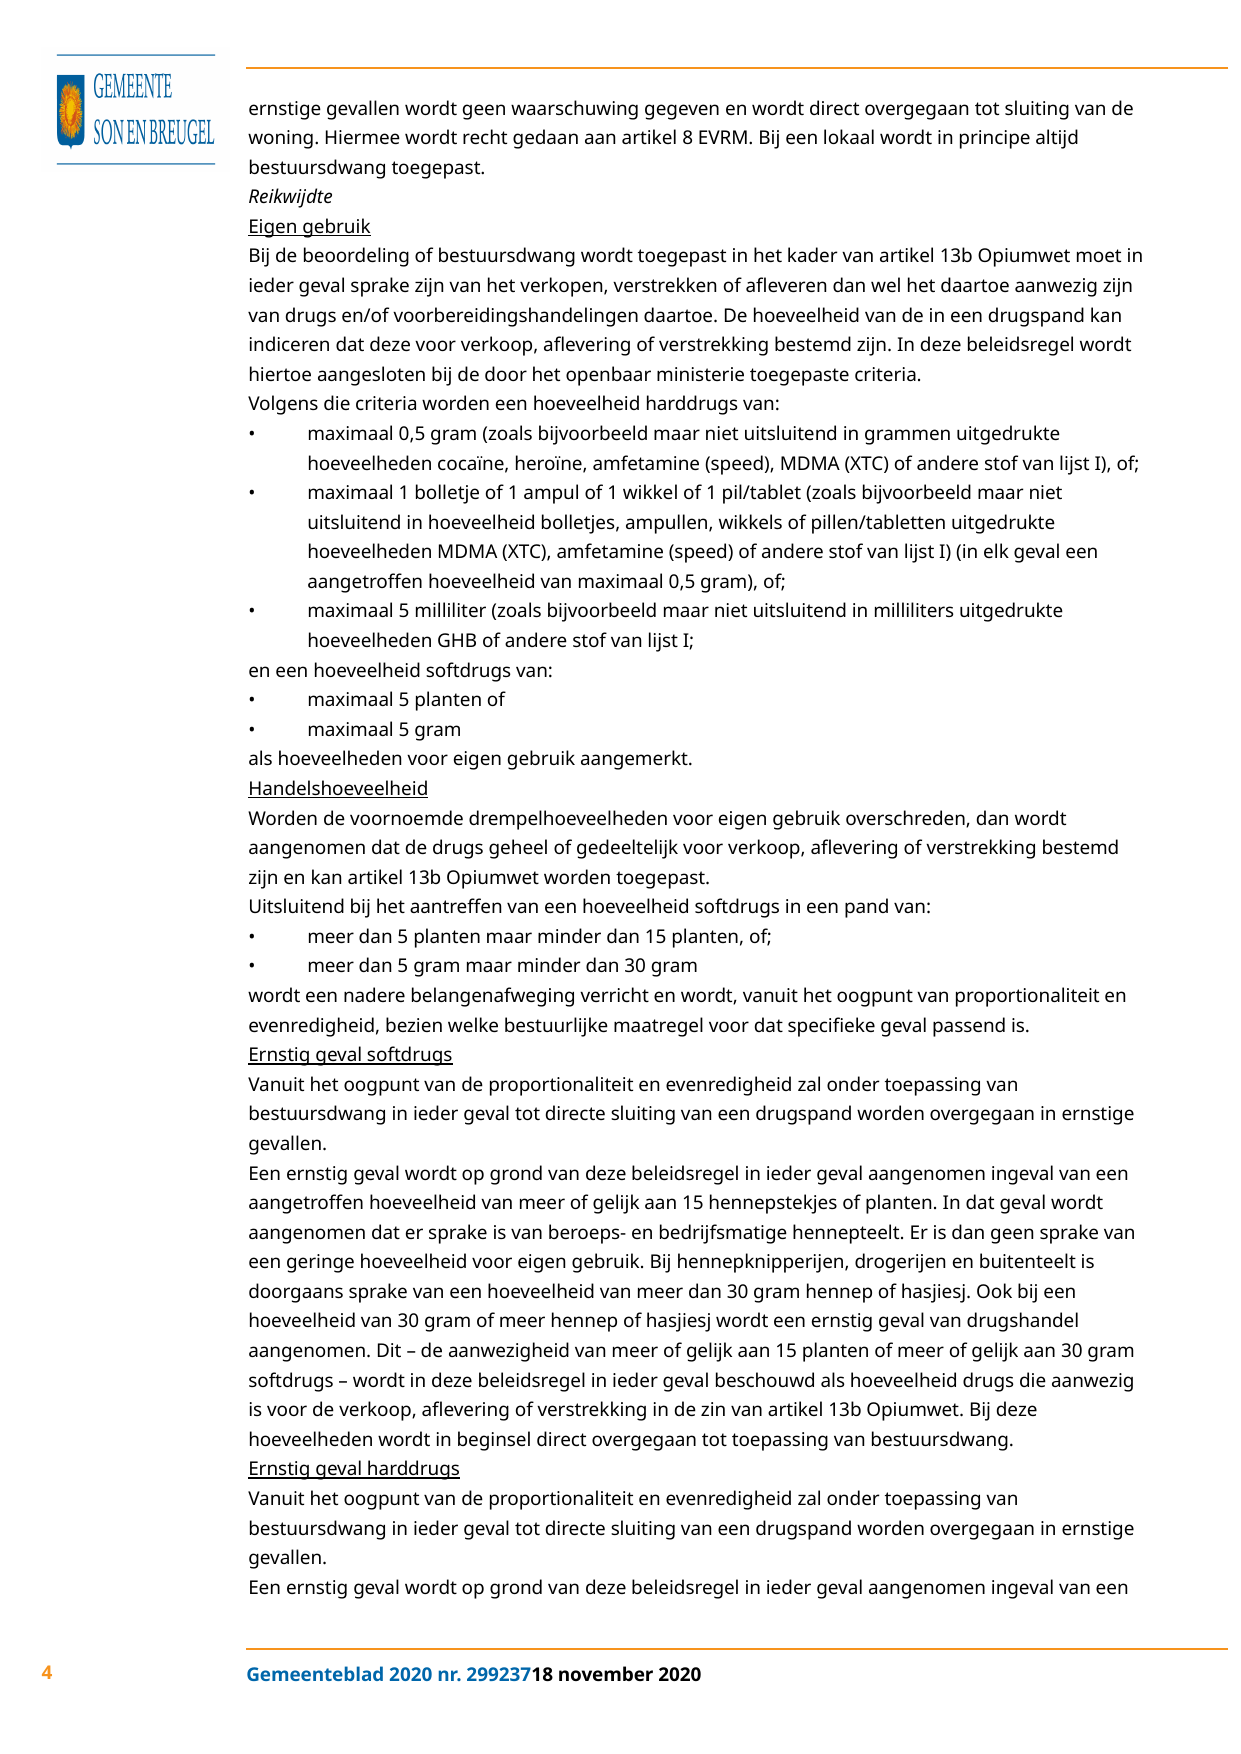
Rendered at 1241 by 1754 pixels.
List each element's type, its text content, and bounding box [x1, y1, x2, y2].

text Eigen gebruik [248, 213, 1152, 239]
list maximaal 0,5 gram (zoals bijvoorbeeld maar niet uitsluitend in grammen uitgedrukte hoeveelheden cocaïne, heroïne, amfetamine (speed), MDMA (XTC) of andere stof van lijst I), of; [248, 420, 1152, 476]
text Bij de beoordeling of bestuursdwang wordt toegepast in het kader van artikel 13b Opiumwet moet in ieder geval sprake zijn van het verkopen, verstrekken of afleveren dan wel het daartoe aanwezig zijn van drugs en/of voorbereidingshandelingen daartoe. De hoeveelheid van de in een drugspand kan indiceren dat deze voor verkoop, aflevering of verstrekking bestemd zijn. In deze beleidsregel wordt hiertoe aangesloten bij de door het openbaar ministerie toegepaste criteria. [248, 243, 1152, 387]
text Volgens die criteria worden een hoeveelheid harddrugs van: [248, 391, 1152, 416]
list meer dan 5 gram maar minder dan 30 gram [248, 953, 1152, 978]
text Ernstig geval harddrugs [248, 1456, 1152, 1481]
text wordt een nadere belangenafweging verricht en wordt, vanuit het oogpunt van proportionaliteit en evenredigheid, bezien welke bestuurlijke maatregel voor dat specifieke geval passend is. [248, 982, 1152, 1038]
text Een ernstig geval wordt op grond van deze beleidsregel in ieder geval aangenomen ingeval van een aangetroffen hoeveelheid van meer of gelijk aan 15 hennepstekjes of planten. In dat geval wordt aangenomen dat er sprake is van beroeps- en bedrijfsmatige hennepteelt. Er is dan geen sprake van een geringe hoeveelheid voor eigen gebruik. Bij hennepknipperijen, drogerijen en buitenteelt is doorgaans sprake van een hoeveelheid van meer dan 30 gram hennep of hasjiesj. Ook bij een hoeveelheid van 30 gram of meer hennep of hasjiesj wordt een ernstig geval van drugshandel aangenomen. Dit – de aanwezigheid van meer of gelijk aan 15 planten of meer of gelijk aan 30 gram softdrugs – wordt in deze beleidsregel in ieder geval beschouwd als hoeveelheid drugs die aanwezig is voor de verkoop, aflevering of verstrekking in de zin van artikel 13b Opiumwet. Bij deze hoeveelheden wordt in beginsel direct overgegaan tot toepassing van bestuursdwang. [248, 1160, 1152, 1452]
text als hoeveelheden voor eigen gebruik aangemerkt. [248, 746, 1152, 771]
text Uitsluitend bij het aantreffen van een hoeveelheid softdrugs in een pand van: [248, 893, 1152, 919]
text Worden de voornoemde drempelhoeveelheden voor eigen gebruik overschreden, dan wordt aangenomen dat de drugs geheel of gedeeltelijk voor verkoop, aflevering of verstrekking bestemd zijn en kan artikel 13b Opiumwet worden toegepast. [248, 805, 1152, 890]
text en een hoeveelheid softdrugs van: [248, 657, 1152, 683]
list maximaal 1 bolletje of 1 ampul of 1 wikkel of 1 pil/tablet (zoals bijvoorbeeld maar niet uitsluitend in hoeveelheid bolletjes, ampullen, wikkels of pillen/tabletten uitgedrukte hoeveelheden MDMA (XTC), amfetamine (speed) of andere stof van lijst I) (in elk geval een aangetroffen hoeveelheid van maximaal 0,5 gram), of; [248, 479, 1152, 594]
text Vanuit het oogpunt van de proportionaliteit en evenredigheid zal onder toepassing van bestuursdwang in ieder geval tot directe sluiting van een drugspand worden overgegaan in ernstige gevallen. [248, 1071, 1152, 1156]
text Ernstig geval softdrugs [248, 1041, 1152, 1067]
picture [41, 47, 231, 172]
text Handelshoeveelheid [248, 775, 1152, 801]
text Reikwijdte [248, 183, 1152, 209]
list maximaal 5 gram [248, 716, 1152, 742]
text ernstige gevallen wordt geen waarschuwing gegeven en wordt direct overgegaan tot sluiting van de woning. Hiermee wordt recht gedaan aan artikel 8 EVRM. Bij een lokaal wordt in principe altijd bestuursdwang toegepast. [248, 95, 1152, 180]
list meer dan 5 planten maar minder dan 15 planten, of; [248, 923, 1152, 949]
text Een ernstig geval wordt op grond van deze beleidsregel in ieder geval aangenomen ingeval van een [248, 1574, 1152, 1600]
list maximaal 5 milliliter (zoals bijvoorbeeld maar niet uitsluitend in milliliters uitgedrukte hoeveelheden GHB of andere stof van lijst I; [248, 598, 1152, 653]
text Vanuit het oogpunt van de proportionaliteit en evenredigheid zal onder toepassing van bestuursdwang in ieder geval tot directe sluiting van een drugspand worden overgegaan in ernstige gevallen. [248, 1485, 1152, 1570]
list maximaal 5 planten of [248, 686, 1152, 712]
